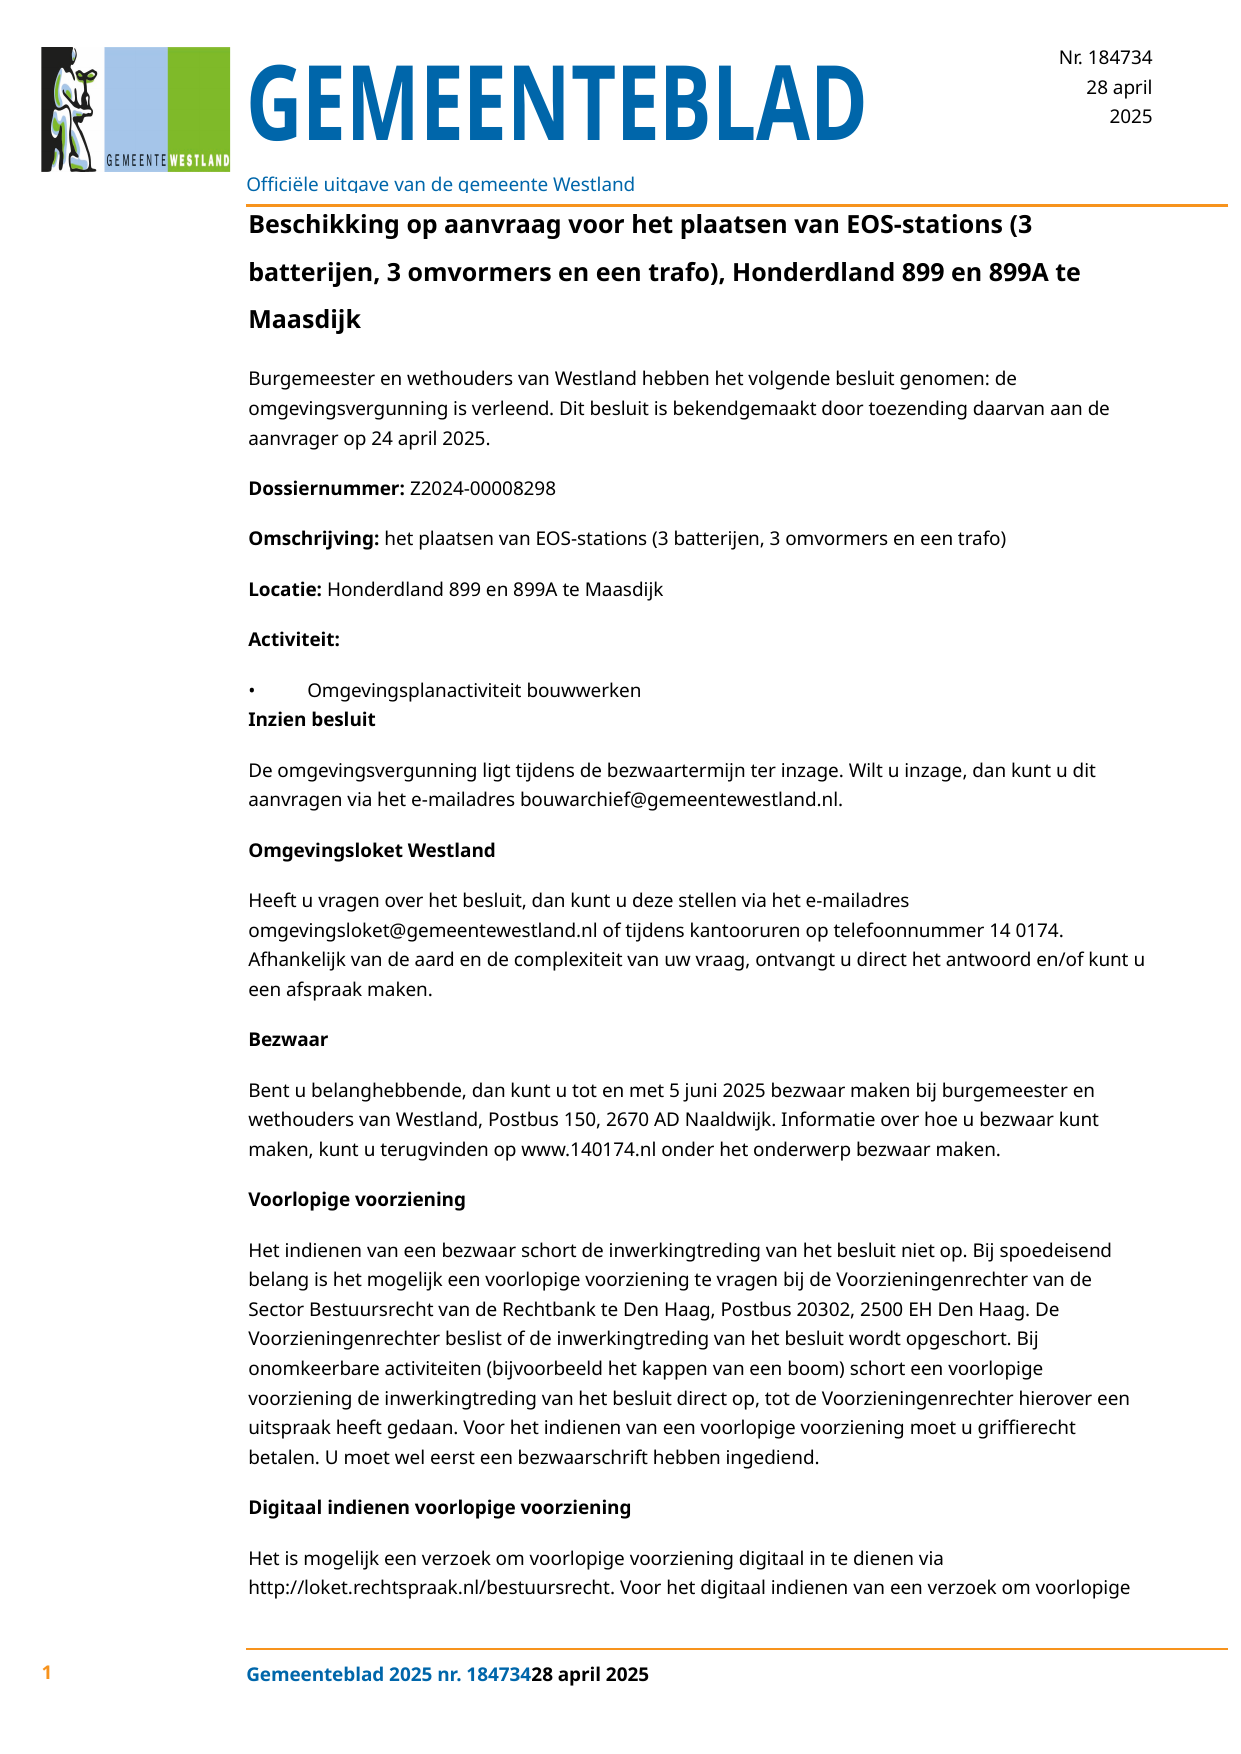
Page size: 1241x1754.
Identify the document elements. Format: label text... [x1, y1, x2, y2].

text Het is mogelijk een verzoek om voorlopige voorziening digitaal in te dienen via http://loket.rechtspraak.nl/bestuursrecht. Voor het digitaal indienen van een verzoek om voorlopige [248, 1545, 1152, 1600]
text Omgevingsloket Westland [248, 837, 1152, 862]
text Bent u belanghebbende, dan kunt u tot en met 5 juni 2025 bezwaar maken bij burgemeester en wethouders van Westland, Postbus 150, 2670 AD Naaldwijk. Informatie over hoe u bezwaar kunt maken, kunt u terugvinden op www.140174.nl onder het onderwerp bezwaar maken. [248, 1077, 1152, 1162]
text Voorlopige voorziening [248, 1186, 1152, 1212]
text Bezwaar [248, 1026, 1152, 1052]
list Omgevingsplanactiviteit bouwwerken [248, 677, 1152, 702]
text Inzien besluit [248, 706, 1152, 732]
text De omgevingsvergunning ligt tijdens de bezwaartermijn ter inzage. Wilt u inzage, dan kunt u dit aanvragen via het e-mailadres bouwarchief@gemeentewestland.nl. [248, 757, 1152, 812]
text Het indienen van een bezwaar schort de inwerkingtreding van het besluit niet op. Bij spoedeisend belang is het mogelijk een voorlopige voorziening te vragen bij de Voorzieningenrechter van de Sector Bestuursrecht van de Rechtbank te Den Haag, Postbus 20302, 2500 EH Den Haag. De Voorzieningenrechter beslist of de inwerkingtreding van het besluit wordt opgeschort. Bij onomkeerbare activiteiten (bijvoorbeeld het kappen van een boom) schort een voorlopige voorziening de inwerkingtreding van het besluit direct op, tot de Voorzieningenrechter hierover een uitspraak heeft gedaan. Voor het indienen van een voorlopige voorziening moet u griffierecht betalen. U moet wel eerst een bezwaarschrift hebben ingediend. [248, 1237, 1152, 1469]
text Burgemeester en wethouders van Westland hebben het volgende besluit genomen: de omgevingsvergunning is verleend. Dit besluit is bekendgemaakt door toezending daarvan aan de aanvrager op 24 april 2025. [248, 366, 1152, 450]
text Digitaal indienen voorlopige voorziening [248, 1494, 1152, 1520]
text Dossiernummer: Z2024-00008298 [248, 475, 1152, 501]
text Locatie: Honderdland 899 en 899A te Maasdijk [248, 576, 1152, 602]
text Activiteit: [248, 626, 1152, 652]
text Heeft u vragen over het besluit, dan kunt u deze stellen via het e-mailadres omgevingsloket@gemeentewestland.nl of tijdens kantooruren op telefoonnummer 14 0174. Afhankelijk van de aard en de complexiteit van uw vraag, ontvangt u direct het antwoord en/of kunt u een afspraak maken. [248, 887, 1152, 1002]
text Omschrijving: het plaatsen van EOS-stations (3 batterijen, 3 omvormers en een trafo) [248, 526, 1152, 551]
picture [41, 47, 231, 172]
text Beschikking op aanvraag voor het plaatsen van EOS-stations (3 batterijen, 3 omvormers en een trafo), Honderdland 899 en 899A te Maasdijk [248, 207, 1152, 336]
